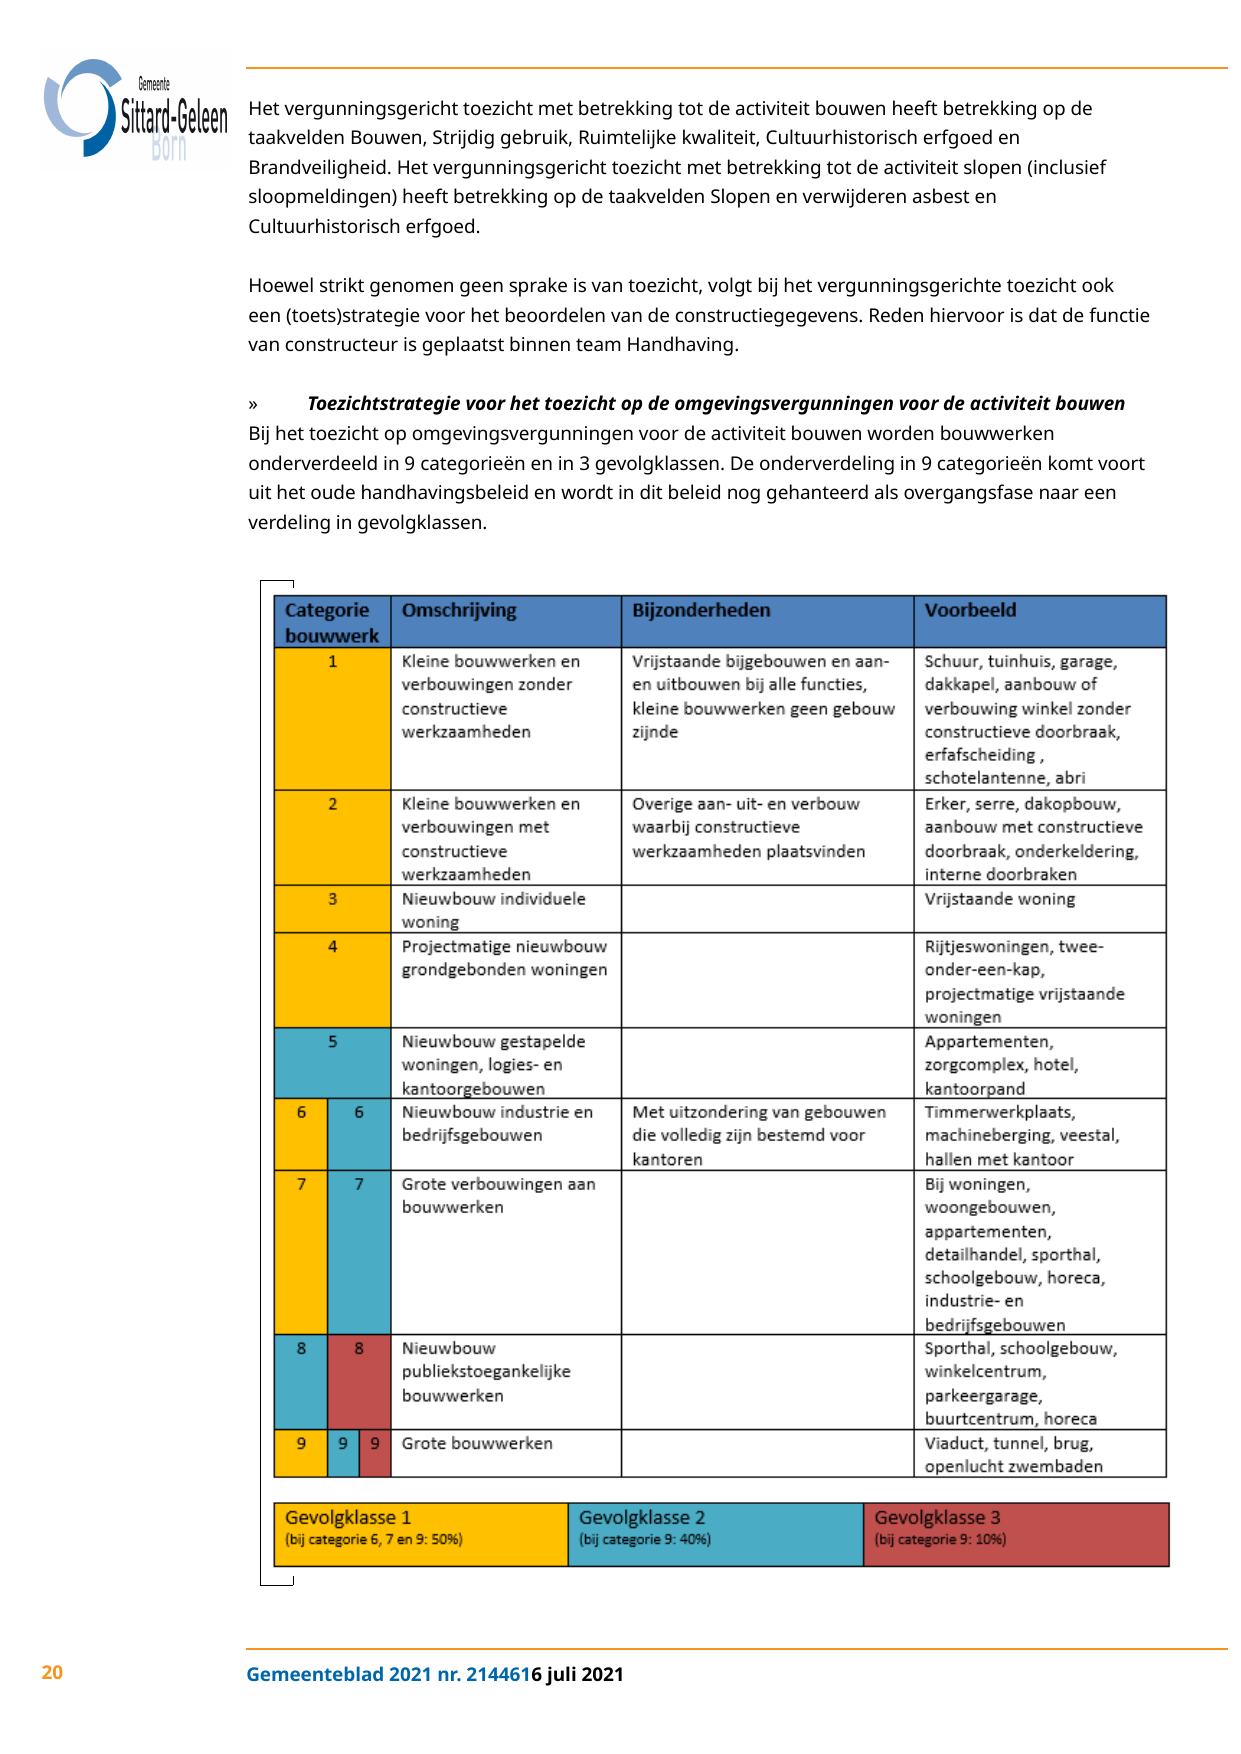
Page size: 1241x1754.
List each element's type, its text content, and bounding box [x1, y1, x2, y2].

text Het vergunningsgericht toezicht met betrekking tot de activiteit bouwen heeft betrekking op de taakvelden Bouwen, Strijdig gebruik, Ruimtelijke kwaliteit, Cultuurhistorisch erfgoed en Brandveiligheid. Het vergunningsgericht toezicht met betrekking tot de activiteit slopen (inclusief sloopmeldingen) heeft betrekking op de taakvelden Slopen en verwijderen asbest en Cultuurhistorisch erfgoed. [248, 95, 1152, 239]
picture [41, 47, 231, 172]
text Bij het toezicht op omgevingsvergunningen voor de activiteit bouwen worden bouwwerken onderverdeeld in 9 categorieën en in 3 gevolgklassen. De onderverdeling in 9 categorieën komt voort uit het oude handhavingsbeleid en wordt in dit beleid nog gehanteerd als overgangsfase naar een verdeling in gevolgklassen. [248, 420, 1152, 535]
picture [268, 588, 1173, 1576]
text Hoewel strikt genomen geen sprake is van toezicht, volgt bij het vergunningsgerichte toezicht ook een (toets)strategie voor het beoordelen van de constructiegegevens. Reden hiervoor is dat de functie van constructeur is geplaatst binnen team Handhaving. [248, 272, 1152, 357]
list Toezichtstrategie voor het toezicht op de omgevingsvergunningen voor de activiteit bouwen [248, 391, 1152, 416]
